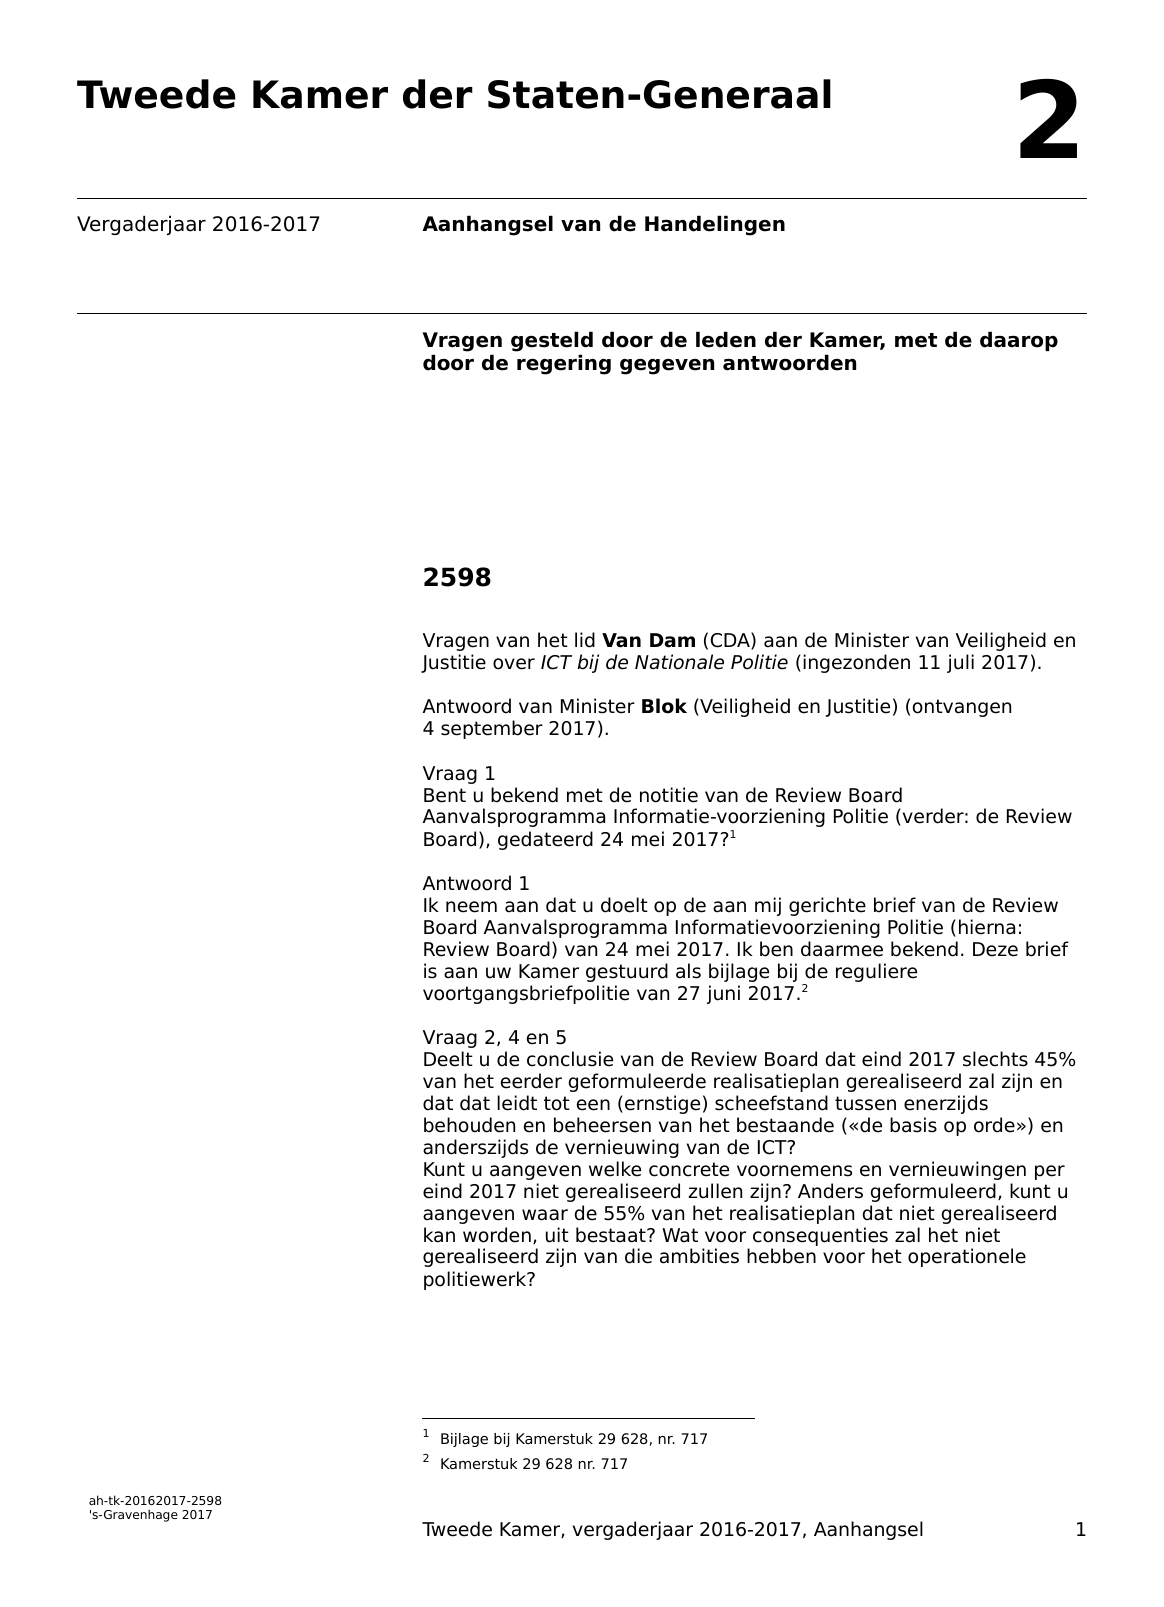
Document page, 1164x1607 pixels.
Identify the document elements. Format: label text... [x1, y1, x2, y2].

text Bent u bekend met de notitie van de Review Board Aanvalsprogramma Informatie-voorziening Politie (verder: de Review Board), gedateerd 24 mei 2017? [422, 784, 1087, 850]
table_cell Vergaderjaar 2016-2017 [77, 199, 422, 313]
text Deelt u de conclusie van de Review Board dat eind 2017 slechts 45% van het eerder geformuleerde realisatieplan gerealiseerd zal zijn en dat dat leidt tot een (ernstige) scheefstand tussen enerzijds behouden en beheersen van het bestaande («de basis op orde») en anderszijds de vernieuwing van de ICT? [422, 1049, 1087, 1158]
text Antwoord 1 [422, 873, 1087, 894]
text Vragen van het lid Van Dam (CDA) aan de Minister van Veiligheid en Justitie over ICT bij de Nationale Politie (ingezonden 11 juli 2017). [422, 630, 1087, 674]
text Kamerstuk 29 628 nr. 717 [422, 1452, 1087, 1474]
text Kunt u aangeven welke concrete voornemens en vernieuwingen per eind 2017 niet gerealiseerd zullen zijn? Anders geformuleerd, kunt u aangeven waar de 55% van het realisatieplan dat niet gerealiseerd kan worden, uit bestaat? Wat voor consequenties zal het niet gerealiseerd zijn van die ambities hebben voor het operationele politiewerk? [422, 1158, 1087, 1290]
text Antwoord van Minister Blok (Veiligheid en Justitie) (ontvangen 4 september 2017). [422, 696, 1087, 740]
text 2598 [422, 563, 1087, 592]
text Bijlage bij Kamerstuk 29 628, nr. 717 [422, 1427, 1087, 1449]
table_cell [77, 314, 422, 375]
text ah-tk-20162017-2598 [88, 1494, 323, 1508]
text Vraag 2, 4 en 5 [422, 1027, 1087, 1049]
text Ik neem aan dat u doelt op de aan mij gerichte brief van de Review Board Aanvalsprogramma Informatievoorziening Politie (hierna: Review Board) van 24 mei 2017. Ik ben daarmee bekend. Deze brief is aan uw Kamer gestuurd als bijlage bij de reguliere voortgangsbriefpolitie van 27 juni 2017. [422, 894, 1087, 1004]
table_cell Vragen gesteld door de leden der Kamer, met de daarop door de regering gegeven antwoorden [422, 314, 1087, 375]
table_header 2 [886, 59, 1087, 198]
text 's-Gravenhage 2017 [88, 1508, 323, 1522]
text Vraag 1 [422, 762, 1087, 784]
table_header Tweede Kamer der Staten-Generaal [77, 59, 886, 198]
table_cell Aanhangsel van de Handelingen [422, 199, 1087, 313]
